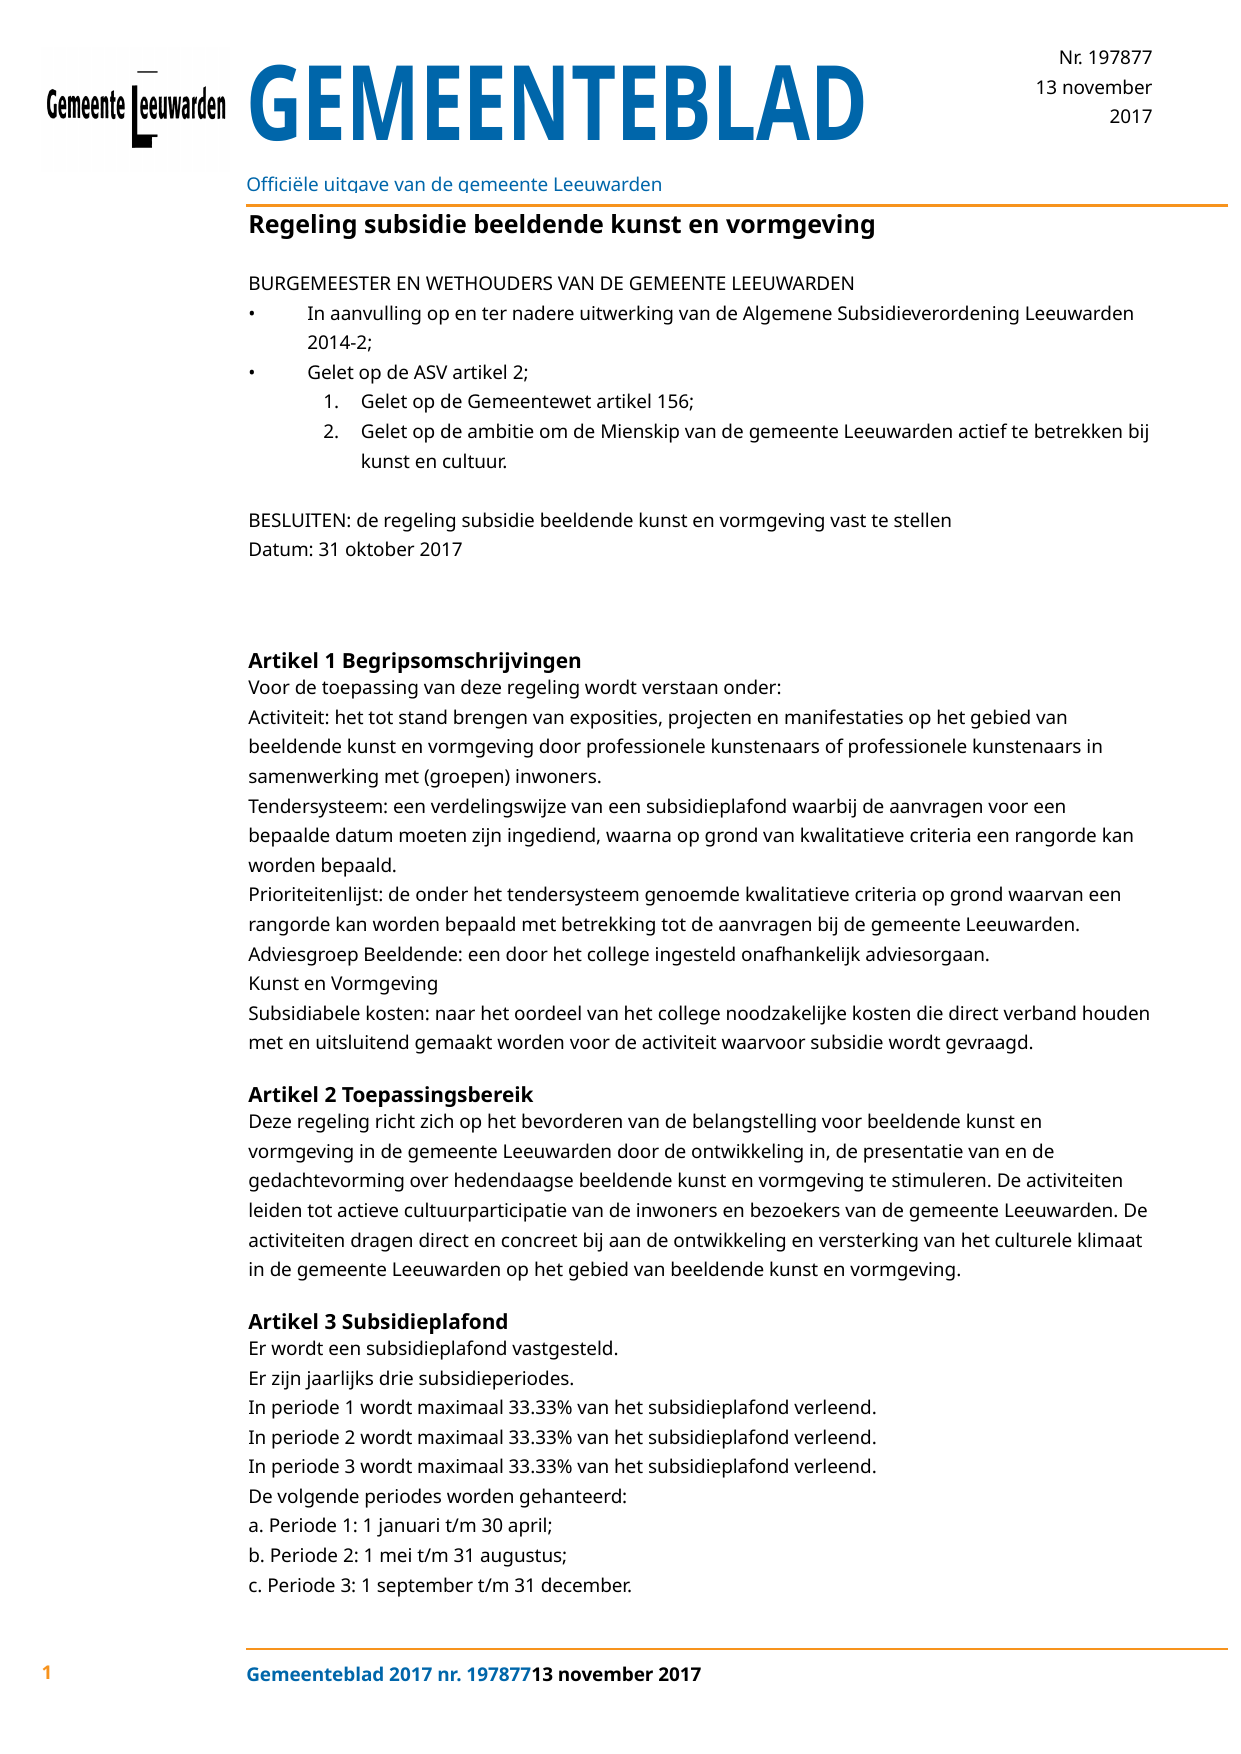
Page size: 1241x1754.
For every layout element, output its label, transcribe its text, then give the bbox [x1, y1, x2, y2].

text Artikel 2 Toepassingsbereik [248, 1080, 1152, 1108]
text In periode 2 wordt maximaal 33.33% van het subsidieplafond verleend. [248, 1424, 1152, 1450]
list Gelet op de ASV artikel 2; [248, 359, 1152, 385]
text Artikel 1 Begripsomschrijvingen [248, 646, 1152, 674]
list Gelet op de ambitie om de Mienskip van de gemeente Leeuwarden actief te betrekken bij kunst en cultuur. [323, 418, 1152, 473]
text In periode 3 wordt maximaal 33.33% van het subsidieplafond verleend. [248, 1453, 1152, 1479]
text Activiteit: het tot stand brengen van exposities, projecten en manifestaties op het gebied van beeldende kunst en vormgeving door professionele kunstenaars of professionele kunstenaars in samenwerking met (groepen) inwoners. [248, 704, 1152, 789]
picture [41, 47, 231, 172]
text Datum: 31 oktober 2017 [248, 537, 1152, 562]
text Tendersysteem: een verdelingswijze van een subsidieplafond waarbij de aanvragen voor een bepaalde datum moeten zijn ingediend, waarna op grond van kwalitatieve criteria een rangorde kan worden bepaald. [248, 793, 1152, 878]
text c. Periode 3: 1 september t/m 31 december. [248, 1572, 1152, 1598]
text Regeling subsidie beeldende kunst en vormgeving [248, 207, 1152, 241]
text Adviesgroep Beeldende: een door het college ingesteld onafhankelijk adviesorgaan. [248, 941, 1152, 967]
text BURGEMEESTER EN WETHOUDERS VAN DE GEMEENTE LEEUWARDEN [248, 270, 1152, 296]
text Voor de toepassing van deze regeling wordt verstaan onder: [248, 674, 1152, 700]
text In periode 1 wordt maximaal 33.33% van het subsidieplafond verleend. [248, 1394, 1152, 1420]
text Kunst en Vormgeving [248, 970, 1152, 996]
text b. Periode 2: 1 mei t/m 31 augustus; [248, 1542, 1152, 1568]
list In aanvulling op en ter nadere uitwerking van de Algemene Subsidieverordening Leeuwarden 2014-2; [248, 300, 1152, 355]
text BESLUITEN: de regeling subsidie beeldende kunst en vormgeving vast te stellen [248, 507, 1152, 533]
text Deze regeling richt zich op het bevorderen van de belangstelling voor beeldende kunst en vormgeving in de gemeente Leeuwarden door de ontwikkeling in, de presentatie van en de gedachtevorming over hedendaagse beeldende kunst en vormgeving te stimuleren. De activiteiten leiden tot actieve cultuurparticipatie van de inwoners en bezoekers van de gemeente Leeuwarden. De activiteiten dragen direct en concreet bij aan de ontwikkeling en versterking van het culturele klimaat in de gemeente Leeuwarden op het gebied van beeldende kunst en vormgeving. [248, 1108, 1152, 1282]
text Er wordt een subsidieplafond vastgesteld. [248, 1335, 1152, 1361]
text Prioriteitenlijst: de onder het tendersysteem genoemde kwalitatieve criteria op grond waarvan een rangorde kan worden bepaald met betrekking tot de aanvragen bij de gemeente Leeuwarden. [248, 882, 1152, 937]
text De volgende periodes worden gehanteerd: [248, 1483, 1152, 1509]
text Subsidiabele kosten: naar het oordeel van het college noodzakelijke kosten die direct verband houden met en uitsluitend gemaakt worden voor de activiteit waarvoor subsidie wordt gevraagd. [248, 1000, 1152, 1055]
text Artikel 3 Subsidieplafond [248, 1307, 1152, 1335]
list Gelet op de Gemeentewet artikel 156; [323, 389, 1152, 414]
text a. Periode 1: 1 januari t/m 30 april; [248, 1513, 1152, 1538]
text Er zijn jaarlijks drie subsidieperiodes. [248, 1365, 1152, 1391]
